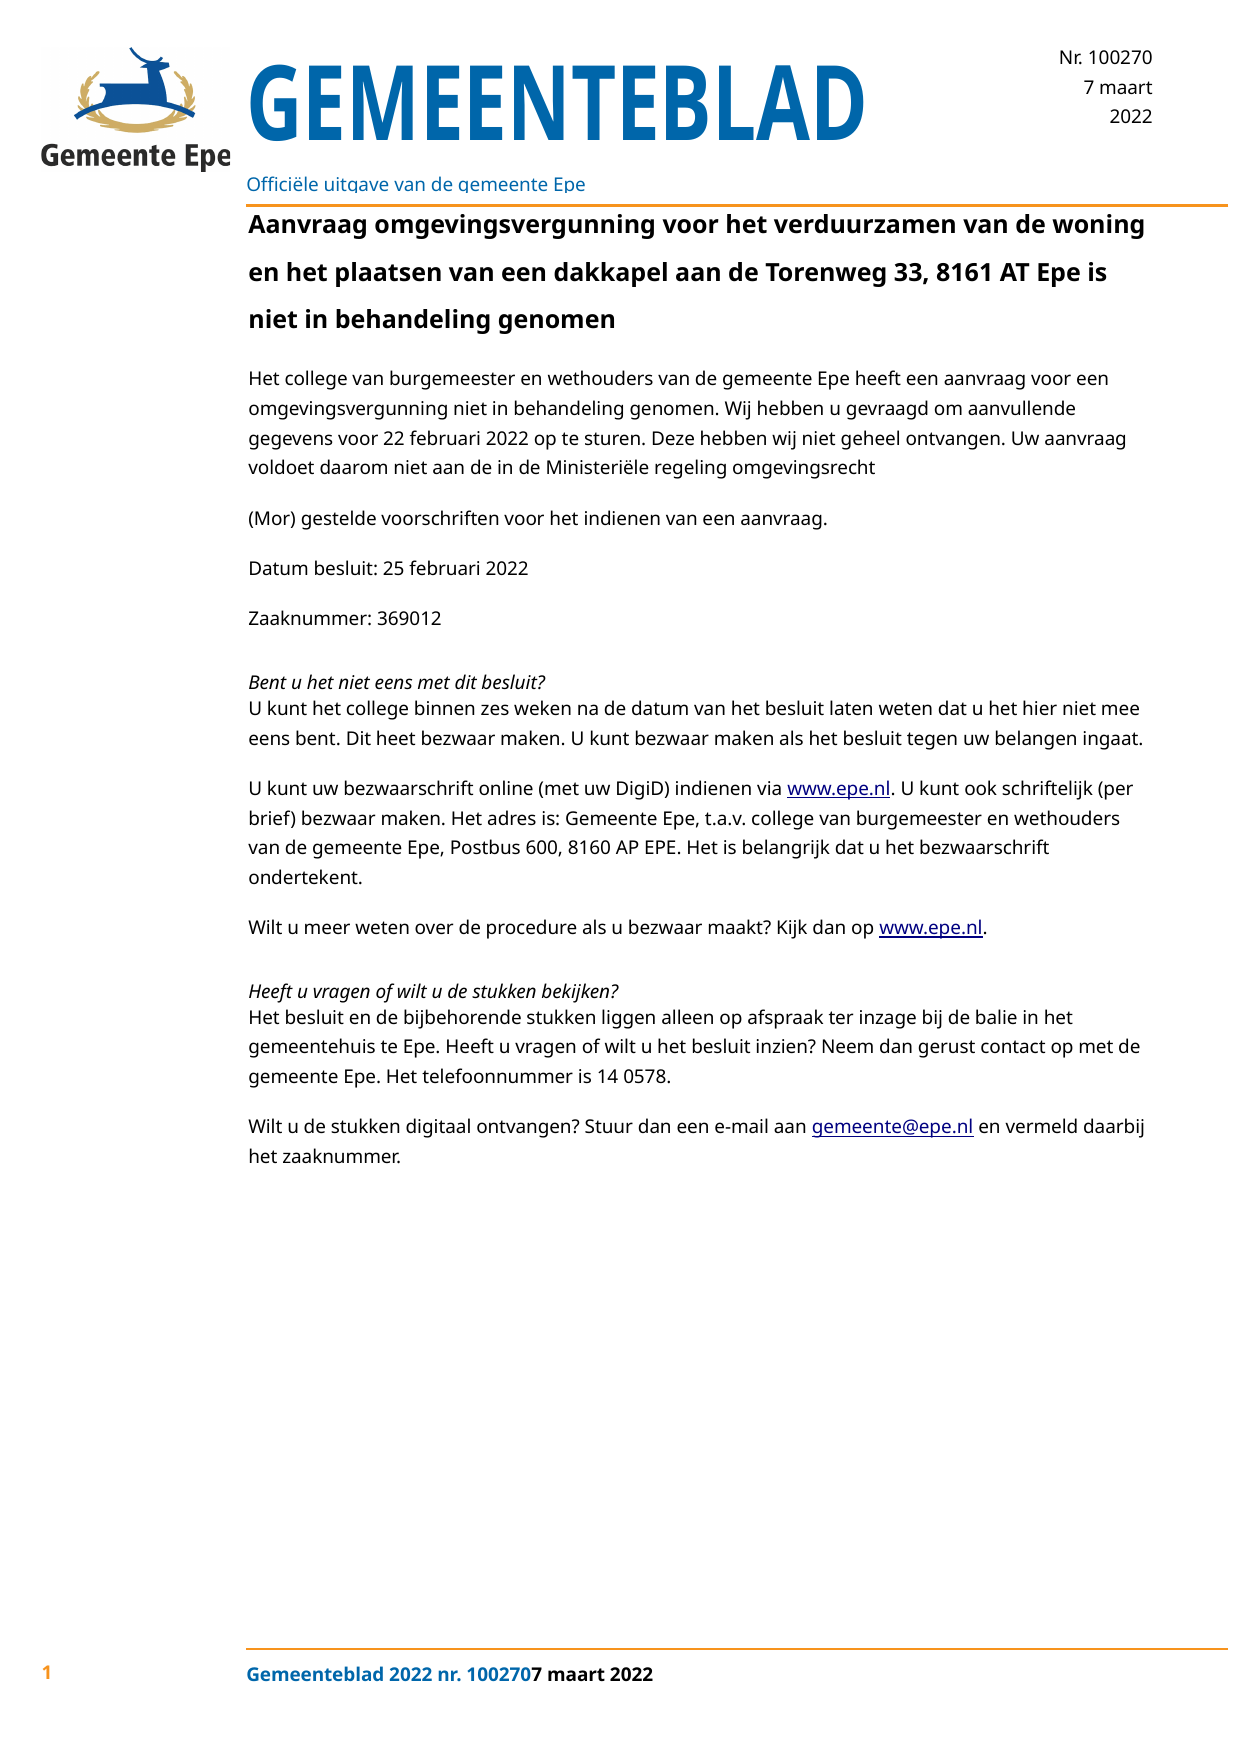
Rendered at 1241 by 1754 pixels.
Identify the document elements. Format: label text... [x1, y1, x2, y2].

text Het besluit en de bijbehorende stukken liggen alleen op afspraak ter inzage bij de balie in het gemeentehuis te Epe. Heeft u vragen of wilt u het besluit inzien? Neem dan gerust contact op met de gemeente Epe. Het telefoonnummer is 14 0578. [248, 1004, 1152, 1089]
text Zaaknummer: 369012 [248, 606, 1152, 631]
text Het college van burgemeester en wethouders van de gemeente Epe heeft een aanvraag voor een omgevingsvergunning niet in behandeling genomen. Wij hebben u gevraagd om aanvullende gegevens voor 22 februari 2022 op te sturen. Deze hebben wij niet geheel ontvangen. Uw aanvraag voldoet daarom niet aan de in de Ministeriële regeling omgevingsrecht [248, 366, 1152, 480]
picture [41, 47, 231, 172]
text Heeft u vragen of wilt u de stukken bekijken? [248, 978, 1152, 1004]
text U kunt uw bezwaarschrift online (met uw DigiD) indienen via www.epe.nl. U kunt ook schriftelijk (per brief) bezwaar maken. Het adres is: Gemeente Epe, t.a.v. college van burgemeester en wethouders van de gemeente Epe, Postbus 600, 8160 AP EPE. Het is belangrijk dat u het bezwaarschrift ondertekent. [248, 775, 1152, 890]
text (Mor) gestelde voorschriften voor het indienen van een aanvraag. [248, 505, 1152, 530]
text Wilt u de stukken digitaal ontvangen? Stuur dan een e-mail aan gemeente@epe.nl en vermeld daarbij het zaaknummer. [248, 1114, 1152, 1169]
text Bent u het niet eens met dit besluit? [248, 669, 1152, 695]
text U kunt het college binnen zes weken na de datum van het besluit laten weten dat u het hier niet mee eens bent. Dit heet bezwaar maken. U kunt bezwaar maken als het besluit tegen uw belangen ingaat. [248, 695, 1152, 751]
text Wilt u meer weten over de procedure als u bezwaar maakt? Kijk dan op www.epe.nl. [248, 914, 1152, 940]
text Datum besluit: 25 februari 2022 [248, 555, 1152, 581]
text Aanvraag omgevingsvergunning voor het verduurzamen van de woning en het plaatsen van een dakkapel aan de Torenweg 33, 8161 AT Epe is niet in behandeling genomen [248, 207, 1152, 336]
